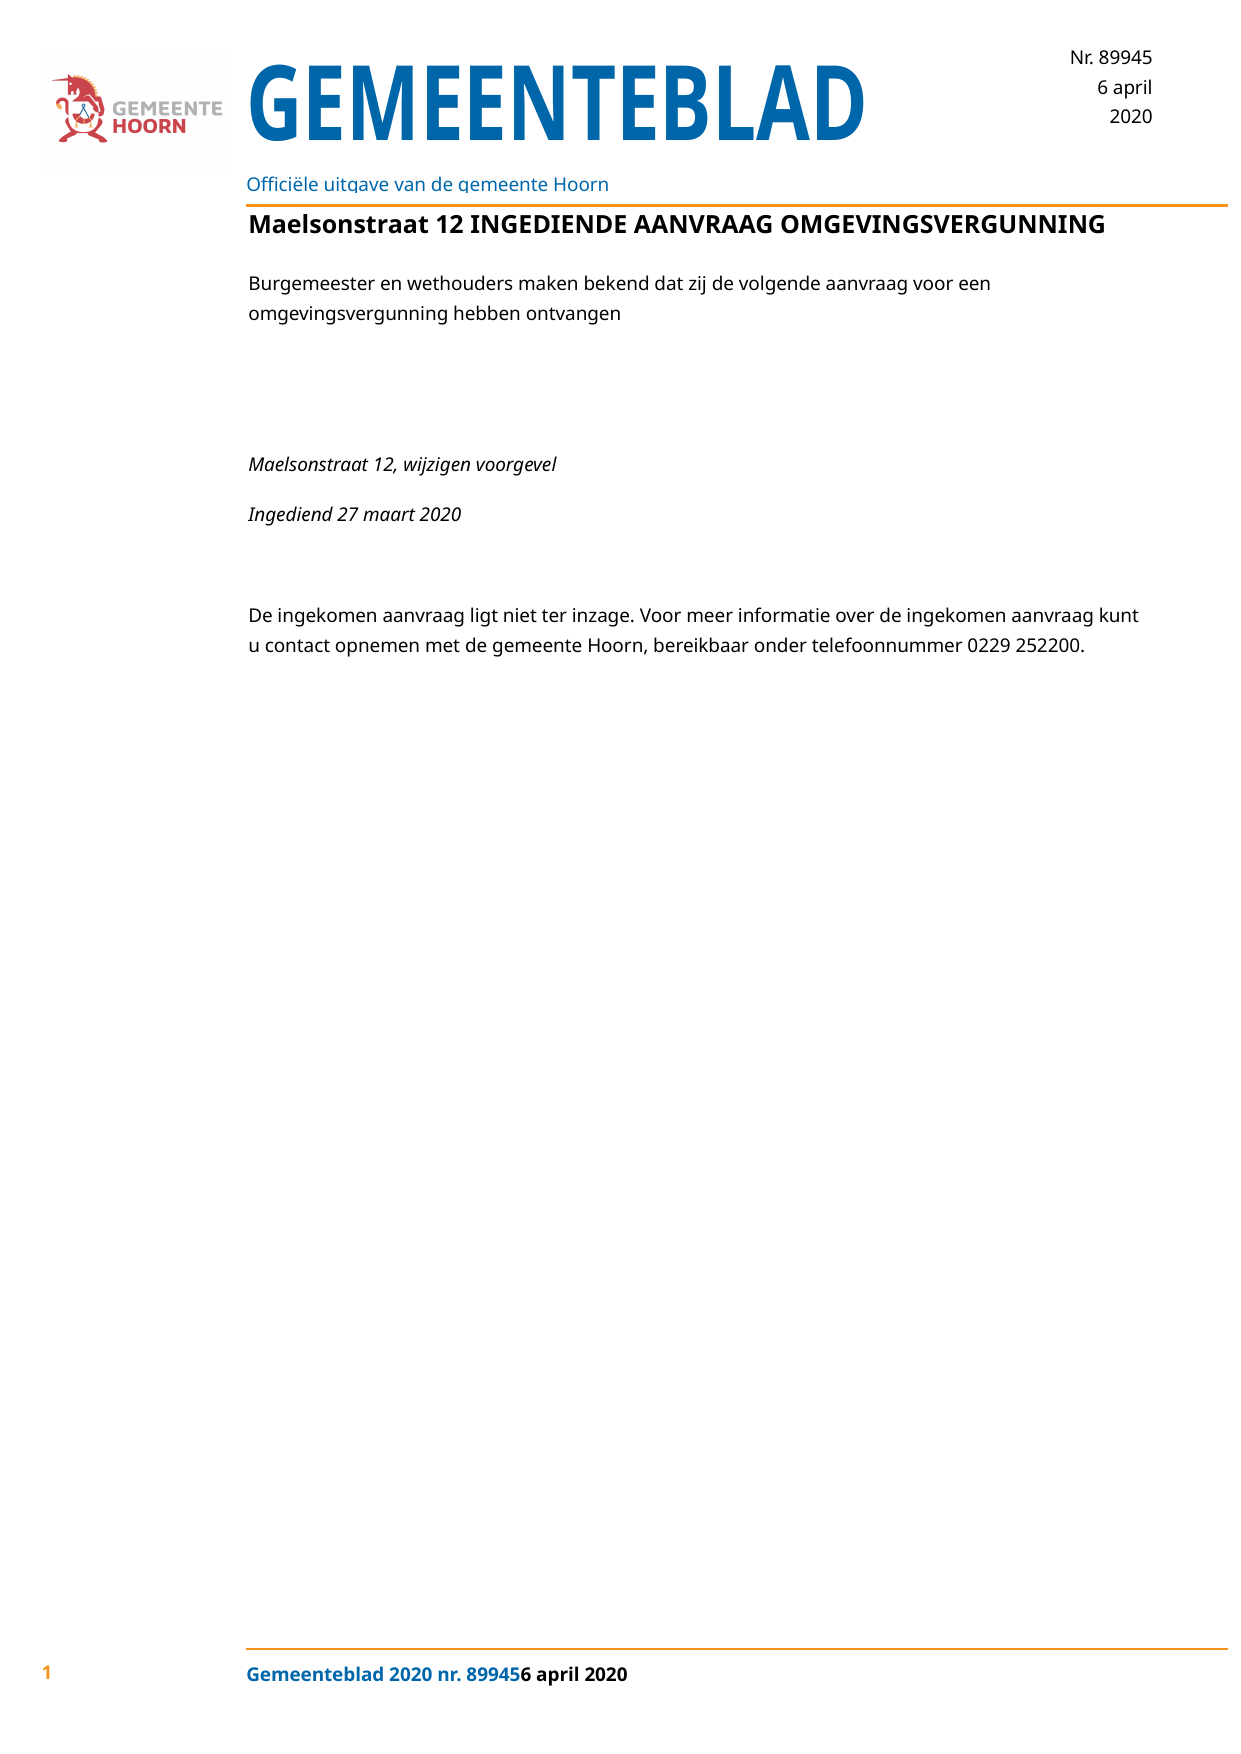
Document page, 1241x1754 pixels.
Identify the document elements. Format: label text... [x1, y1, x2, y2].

text Ingediend 27 maart 2020 [248, 502, 1152, 527]
text Burgemeester en wethouders maken bekend dat zij de volgende aanvraag voor een omgevingsvergunning hebben ontvangen [248, 270, 1152, 326]
text Maelsonstraat 12, wijzigen voorgevel [248, 451, 1152, 477]
text Maelsonstraat 12 INGEDIENDE AANVRAAG OMGEVINGSVERGUNNING [248, 207, 1152, 241]
picture [41, 47, 231, 172]
text De ingekomen aanvraag ligt niet ter inzage. Voor meer informatie over de ingekomen aanvraag kunt u contact opnemen met de gemeente Hoorn, bereikbaar onder telefoonnummer 0229 252200. [248, 602, 1152, 658]
